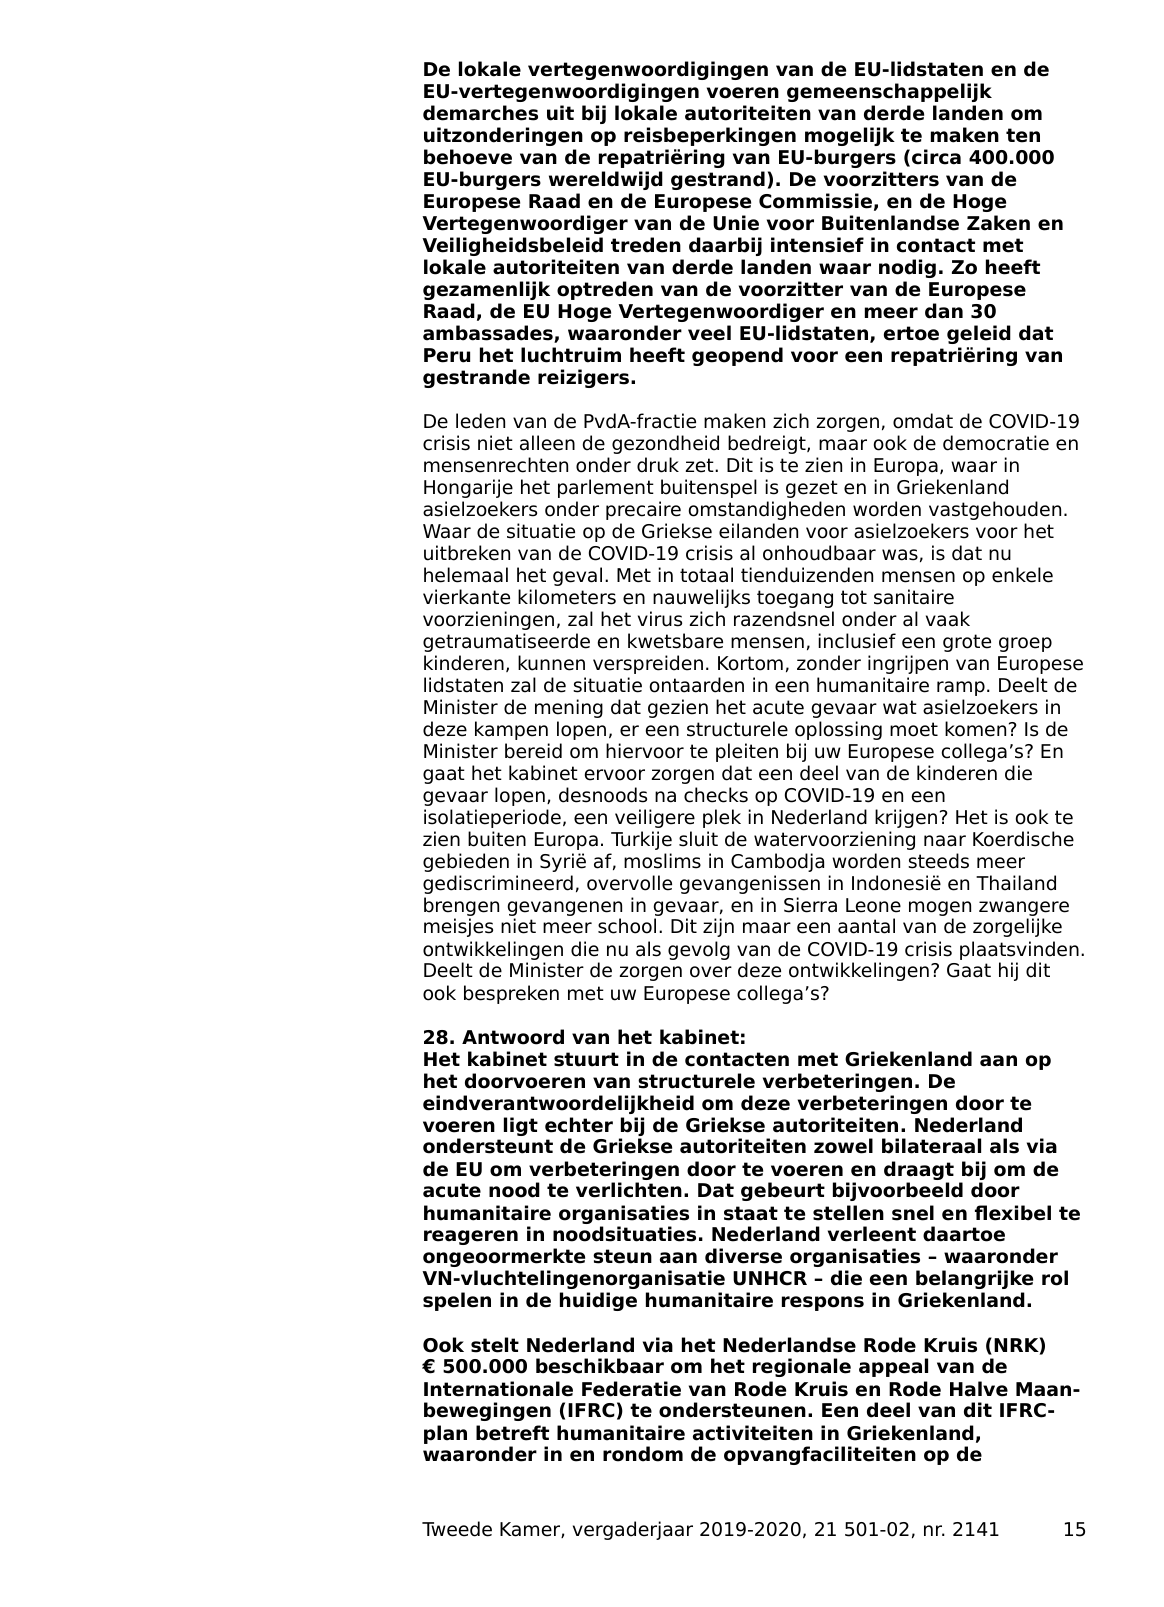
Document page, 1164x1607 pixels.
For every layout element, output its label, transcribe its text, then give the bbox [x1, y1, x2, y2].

text 28. Antwoord van het kabinet: [422, 1027, 1087, 1048]
text Het kabinet stuurt in de contacten met Griekenland aan op het doorvoeren van structurele verbeteringen. De eindverantwoordelijkheid om deze verbeteringen door te voeren ligt echter bij de Griekse autoriteiten. Nederland ondersteunt de Griekse autoriteiten zowel bilateraal als via de EU om verbeteringen door te voeren en draagt bij om de acute nood te verlichten. Dat gebeurt bijvoorbeeld door humanitaire organisaties in staat te stellen snel en flexibel te reageren in noodsituaties. Nederland verleent daartoe ongeoormerkte steun aan diverse organisaties – waaronder VN-vluchtelingenorganisatie UNHCR – die een belangrijke rol spelen in de huidige humanitaire respons in Griekenland. [422, 1048, 1087, 1312]
text Ook stelt Nederland via het Nederlandse Rode Kruis (NRK) € 500.000 beschikbaar om het regionale appeal van de Internationale Federatie van Rode Kruis en Rode Halve Maan-bewegingen (IFRC) te ondersteunen. Een deel van dit IFRC-plan betreft humanitaire activiteiten in Griekenland, waaronder in en rondom de opvangfaciliteiten op de [422, 1334, 1087, 1466]
text De leden van de PvdA-fractie maken zich zorgen, omdat de COVID-19 crisis niet alleen de gezondheid bedreigt, maar ook de democratie en mensenrechten onder druk zet. Dit is te zien in Europa, waar in Hongarije het parlement buitenspel is gezet en in Griekenland asielzoekers onder precaire omstandigheden worden vastgehouden. Waar de situatie op de Griekse eilanden voor asielzoekers voor het uitbreken van de COVID-19 crisis al onhoudbaar was, is dat nu helemaal het geval. Met in totaal tienduizenden mensen op enkele vierkante kilometers en nauwelijks toegang tot sanitaire voorzieningen, zal het virus zich razendsnel onder al vaak getraumatiseerde en kwetsbare mensen, inclusief een grote groep kinderen, kunnen verspreiden. Kortom, zonder ingrijpen van Europese lidstaten zal de situatie ontaarden in een humanitaire ramp. Deelt de Minister de mening dat gezien het acute gevaar wat asielzoekers in deze kampen lopen, er een structurele oplossing moet komen? Is de Minister bereid om hiervoor te pleiten bij uw Europese collega’s? En gaat het kabinet ervoor zorgen dat een deel van de kinderen die gevaar lopen, desnoods na checks op COVID-19 en een isolatieperiode, een veiligere plek in Nederland krijgen? Het is ook te zien buiten Europa. Turkije sluit de watervoorziening naar Koerdische gebieden in Syrië af, moslims in Cambodja worden steeds meer gediscrimineerd, overvolle gevangenissen in Indonesië en Thailand brengen gevangenen in gevaar, en in Sierra Leone mogen zwangere meisjes niet meer school. Dit zijn maar een aantal van de zorgelijke ontwikkelingen die nu als gevolg van de COVID-19 crisis plaatsvinden. Deelt de Minister de zorgen over deze ontwikkelingen? Gaat hij dit ook bespreken met uw Europese collega’s? [422, 411, 1087, 1004]
text De lokale vertegenwoordigingen van de EU-lidstaten en de EU-vertegenwoordigingen voeren gemeenschappelijk demarches uit bij lokale autoriteiten van derde landen om uitzonderingen op reisbeperkingen mogelijk te maken ten behoeve van de repatriëring van EU-burgers (circa 400.000 EU-burgers wereldwijd gestrand). De voorzitters van de Europese Raad en de Europese Commissie, en de Hoge Vertegenwoordiger van de Unie voor Buitenlandse Zaken en Veiligheidsbeleid treden daarbij intensief in contact met lokale autoriteiten van derde landen waar nodig. Zo heeft gezamenlijk optreden van de voorzitter van de Europese Raad, de EU Hoge Vertegenwoordiger en meer dan 30 ambassades, waaronder veel EU-lidstaten, ertoe geleid dat Peru het luchtruim heeft geopend voor een repatriëring van gestrande reizigers. [422, 59, 1087, 389]
